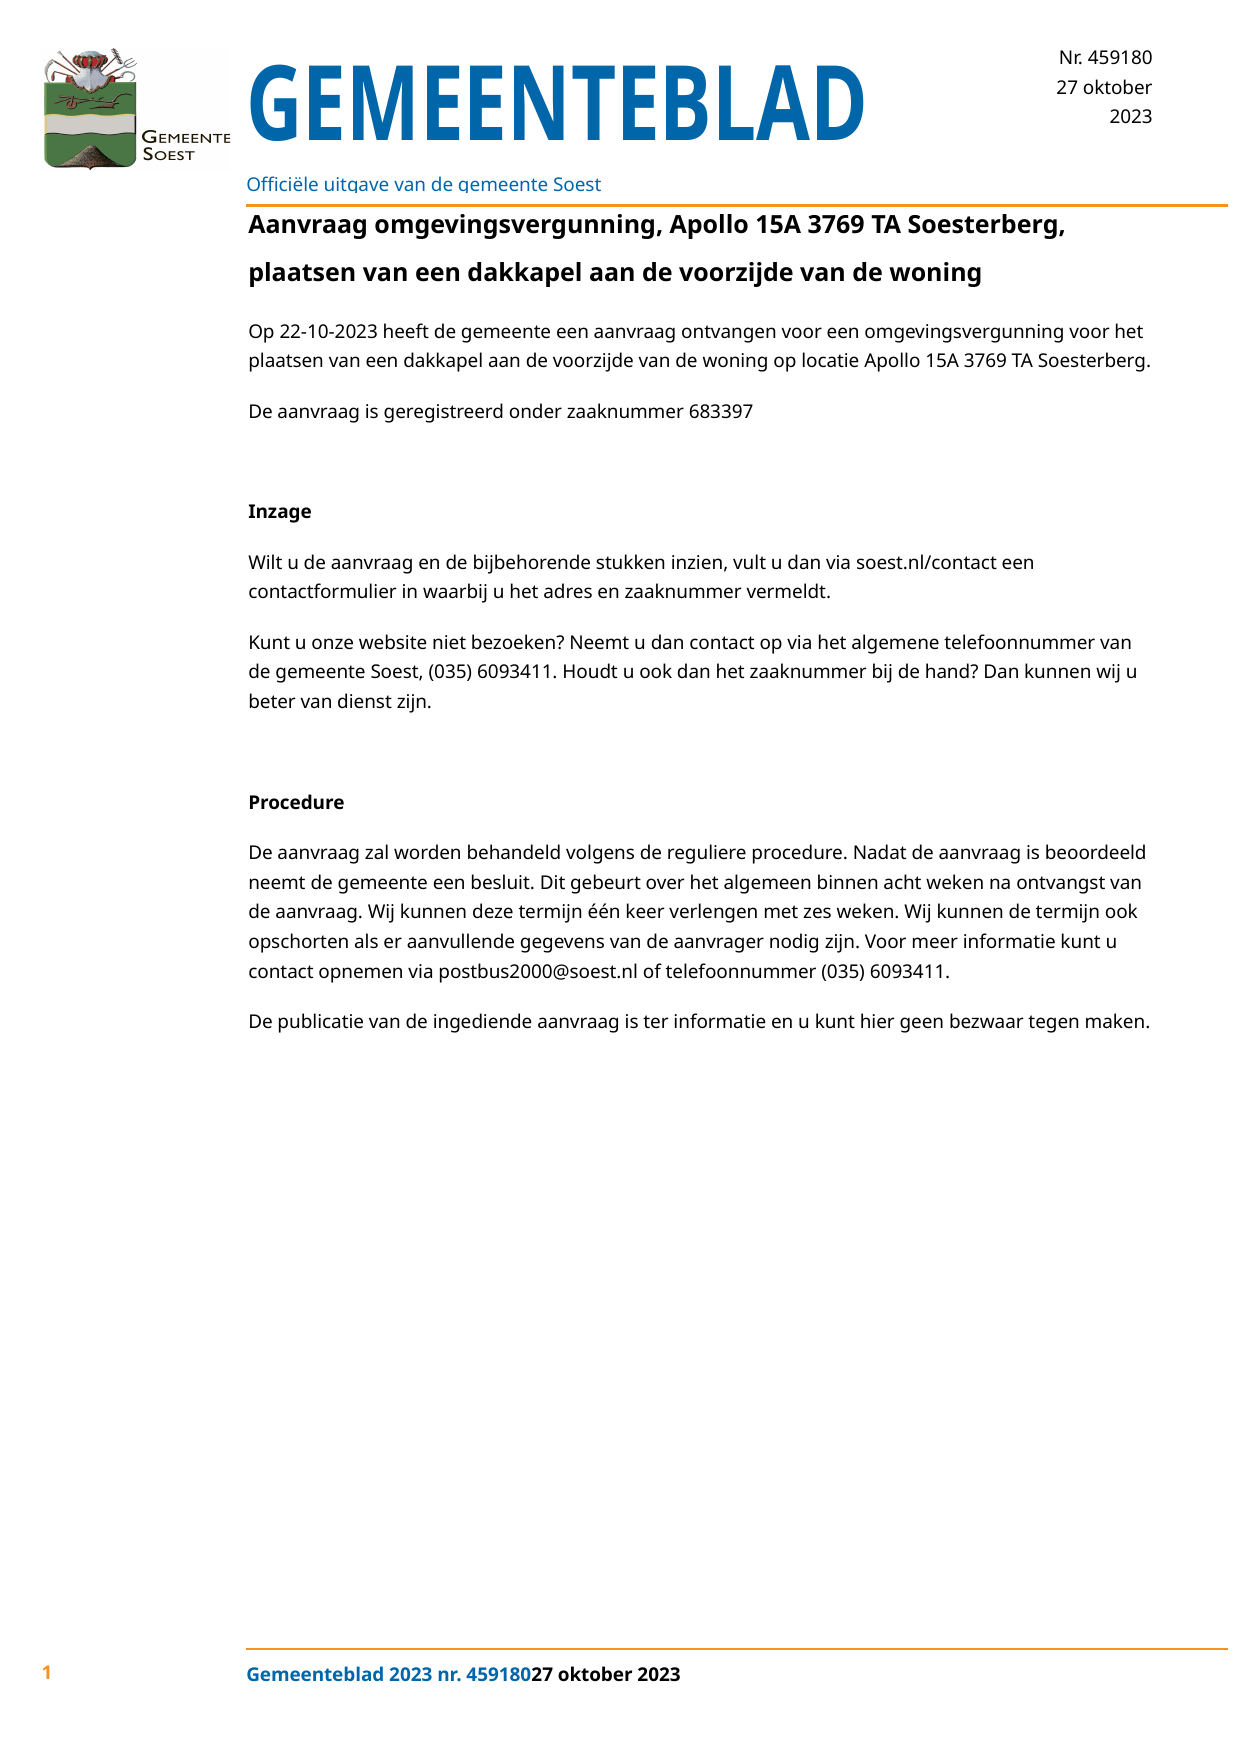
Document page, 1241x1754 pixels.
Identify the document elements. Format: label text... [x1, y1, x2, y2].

text Aanvraag omgevingsvergunning, Apollo 15A 3769 TA Soesterberg, plaatsen van een dakkapel aan de voorzijde van de woning [248, 207, 1152, 288]
text De publicatie van de ingediende aanvraag is ter informatie en u kunt hier geen bezwaar tegen maken. [248, 1008, 1152, 1034]
text De aanvraag is geregistreerd onder zaaknummer 683397 [248, 398, 1152, 424]
text Procedure [248, 789, 1152, 815]
text Wilt u de aanvraag en de bijbehorende stukken inzien, vult u dan via soest.nl/contact een contactformulier in waarbij u het adres en zaaknummer vermeldt. [248, 549, 1152, 604]
text Op 22-10-2023 heeft de gemeente een aanvraag ontvangen voor een omgevingsvergunning voor het plaatsen van een dakkapel aan de voorzijde van de woning op locatie Apollo 15A 3769 TA Soesterberg. [248, 318, 1152, 373]
picture [41, 47, 231, 172]
text De aanvraag zal worden behandeld volgens de reguliere procedure. Nadat de aanvraag is beoordeeld neemt de gemeente een besluit. Dit gebeurt over het algemeen binnen acht weken na ontvangst van de aanvraag. Wij kunnen deze termijn één keer verlengen met zes weken. Wij kunnen de termijn ook opschorten als er aanvullende gegevens van de aanvrager nodig zijn. Voor meer informatie kunt u contact opnemen via postbus2000@soest.nl of telefoonnummer (035) 6093411. [248, 839, 1152, 984]
text Kunt u onze website niet bezoeken? Neemt u dan contact op via het algemene telefoonnummer van de gemeente Soest, (035) 6093411. Houdt u ook dan het zaaknummer bij de hand? Dan kunnen wij u beter van dienst zijn. [248, 629, 1152, 714]
text Inzage [248, 499, 1152, 524]
